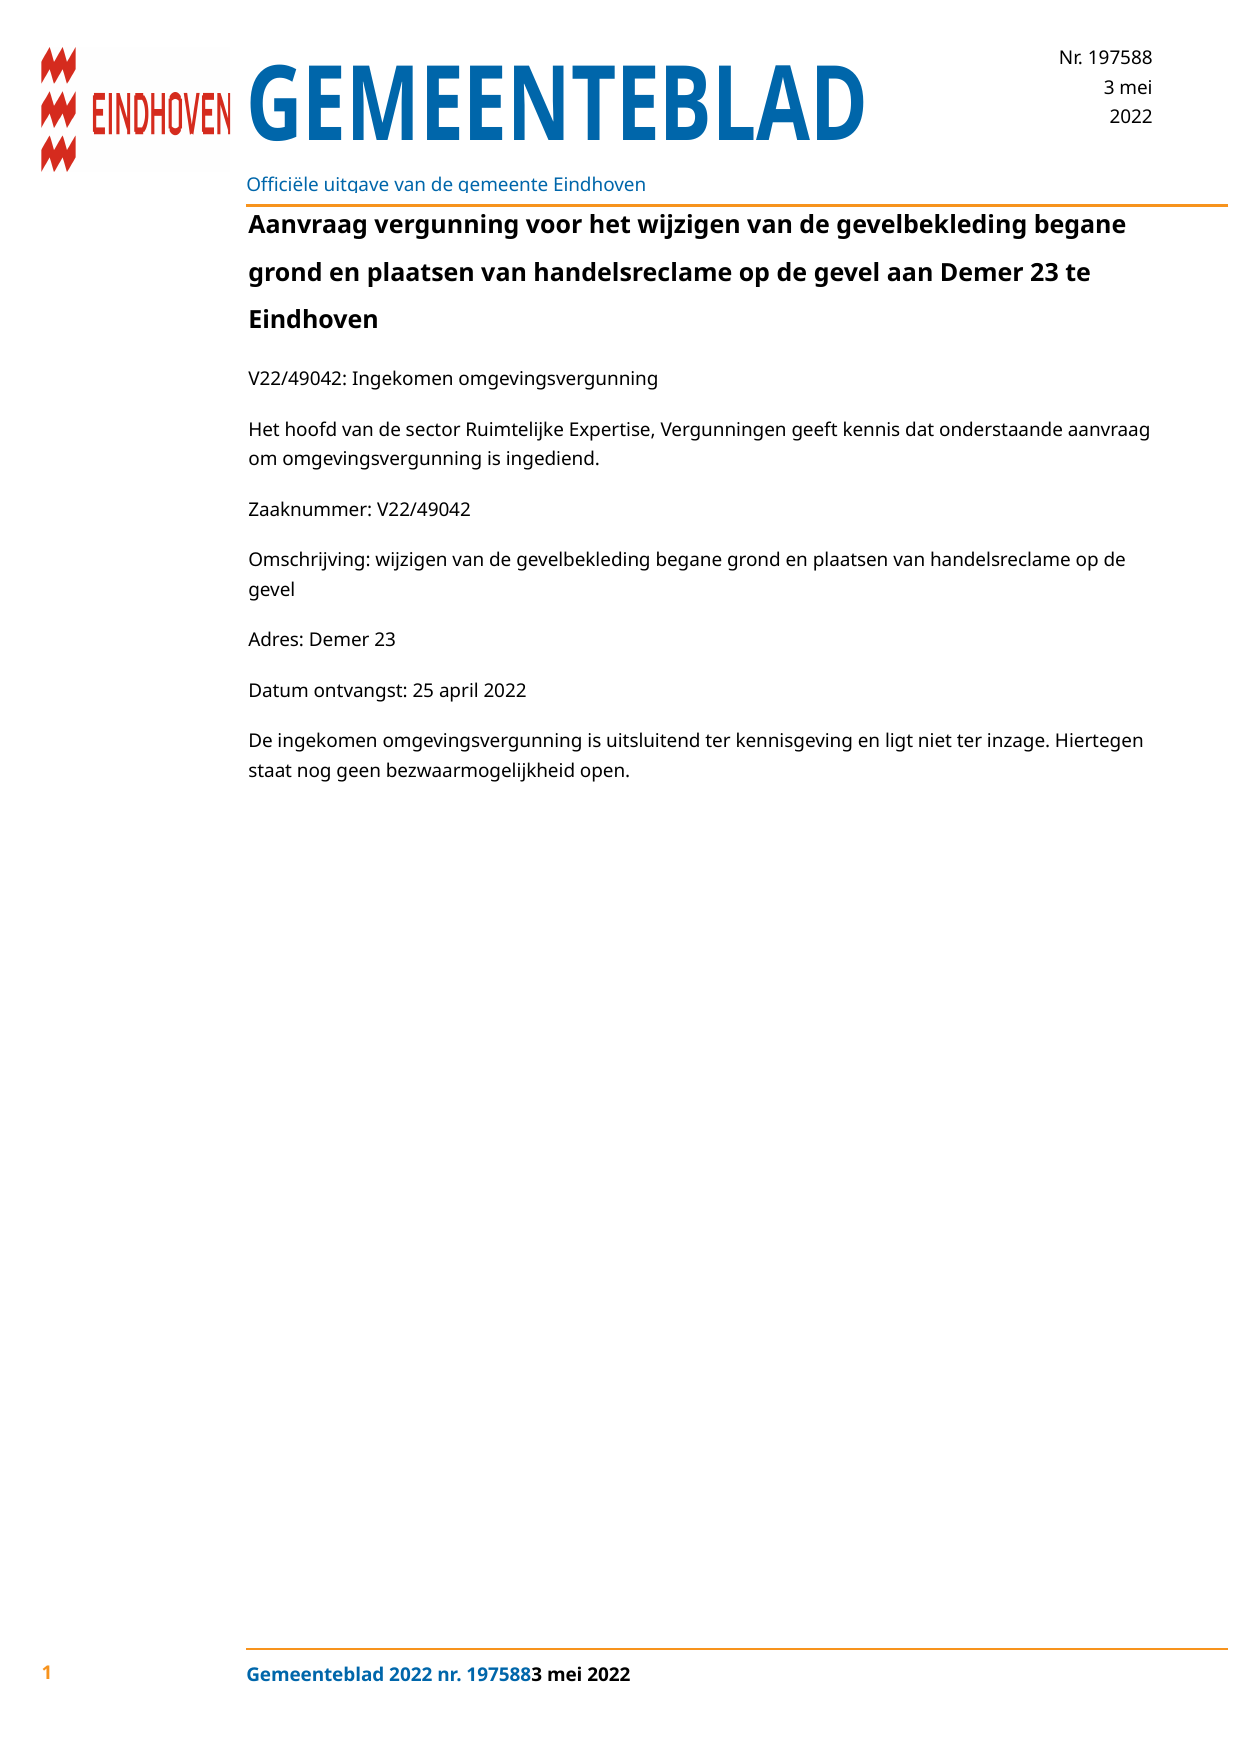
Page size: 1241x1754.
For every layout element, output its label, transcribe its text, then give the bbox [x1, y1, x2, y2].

text Zaaknummer: V22/49042 [248, 496, 1152, 522]
text Het hoofd van de sector Ruimtelijke Expertise, Vergunningen geeft kennis dat onderstaande aanvraag om omgevingsvergunning is ingediend. [248, 416, 1152, 471]
text V22/49042: Ingekomen omgevingsvergunning [248, 366, 1152, 391]
text Adres: Demer 23 [248, 626, 1152, 652]
text De ingekomen omgevingsvergunning is uitsluitend ter kennisgeving en ligt niet ter inzage. Hiertegen staat nog geen bezwaarmogelijkheid open. [248, 727, 1152, 782]
text Aanvraag vergunning voor het wijzigen van de gevelbekleding begane grond en plaatsen van handelsreclame op de gevel aan Demer 23 te Eindhoven [248, 207, 1152, 336]
text Datum ontvangst: 25 april 2022 [248, 677, 1152, 702]
picture [41, 47, 231, 172]
text Omschrijving: wijzigen van de gevelbekleding begane grond en plaatsen van handelsreclame op de gevel [248, 546, 1152, 602]
